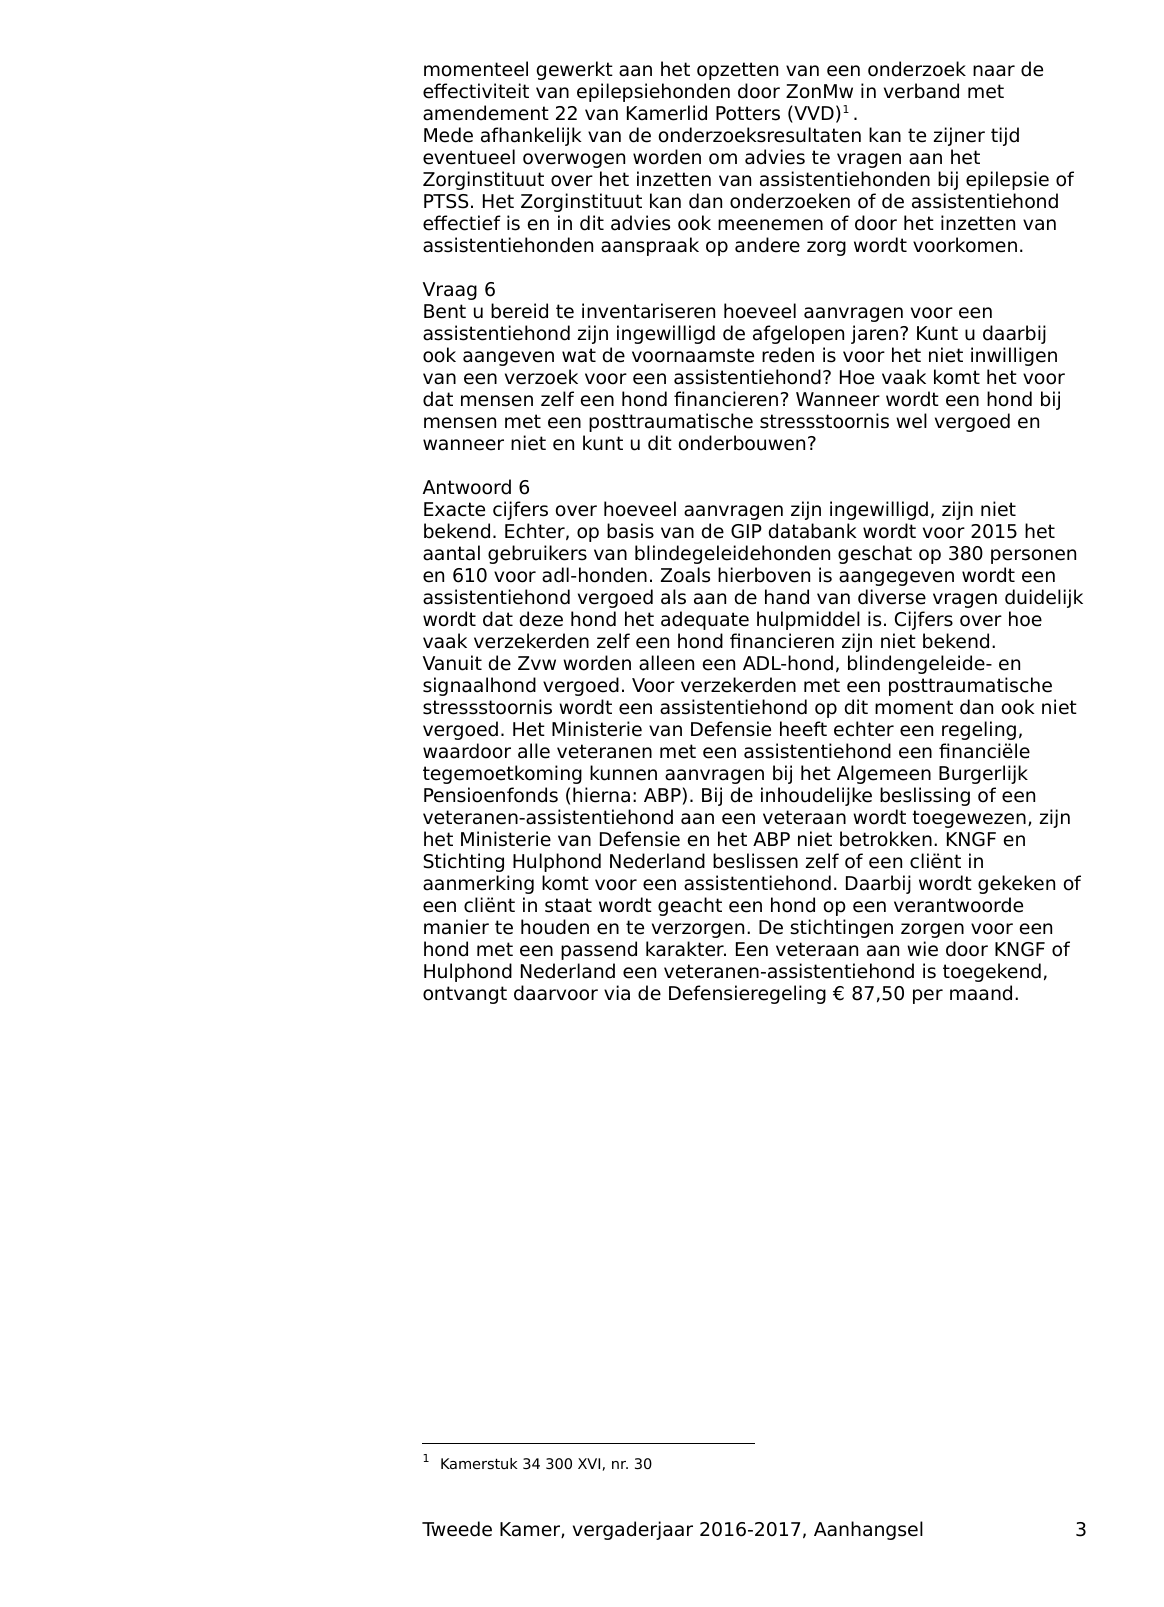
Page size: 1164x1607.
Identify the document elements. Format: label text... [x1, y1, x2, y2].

text Vraag 6 [422, 279, 1087, 301]
text Kamerstuk 34 300 XVI, nr. 30 [422, 1452, 1087, 1474]
text Vanuit de Zvw worden alleen een ADL-hond, blindengeleide- en signaalhond vergoed. Voor verzekerden met een posttraumatische stressstoornis wordt een assistentiehond op dit moment dan ook niet vergoed. Het Ministerie van Defensie heeft echter een regeling, waardoor alle veteranen met een assistentiehond een financiële tegemoetkoming kunnen aanvragen bij het Algemeen Burgerlijk Pensioenfonds (hierna: ABP). Bij de inhoudelijke beslissing of een veteranen-assistentiehond aan een veteraan wordt toegewezen, zijn het Ministerie van Defensie en het ABP niet betrokken. KNGF en Stichting Hulphond Nederland beslissen zelf of een cliënt in aanmerking komt voor een assistentiehond. Daarbij wordt gekeken of een cliënt in staat wordt geacht een hond op een verantwoorde manier te houden en te verzorgen. De stichtingen zorgen voor een hond met een passend karakter. Een veteraan aan wie door KNGF of Hulphond Nederland een veteranen-assistentiehond is toegekend, ontvangt daarvoor via de Defensieregeling € 87,50 per maand. [422, 653, 1087, 1004]
text Exacte cijfers over hoeveel aanvragen zijn ingewilligd, zijn niet bekend. Echter, op basis van de GIP databank wordt voor 2015 het aantal gebruikers van blindegeleidehonden geschat op 380 personen en 610 voor adl-honden. Zoals hierboven is aangegeven wordt een assistentiehond vergoed als aan de hand van diverse vragen duidelijk wordt dat deze hond het adequate hulpmiddel is. Cijfers over hoe vaak verzekerden zelf een hond financieren zijn niet bekend. [422, 499, 1087, 653]
text Mede afhankelijk van de onderzoeksresultaten kan te zijner tijd eventueel overwogen worden om advies te vragen aan het Zorginstituut over het inzetten van assistentiehonden bij epilepsie of PTSS. Het Zorginstituut kan dan onderzoeken of de assistentiehond effectief is en in dit advies ook meenemen of door het inzetten van assistentiehonden aanspraak op andere zorg wordt voorkomen. [422, 125, 1087, 257]
text Antwoord 6 [422, 477, 1087, 499]
text Bent u bereid te inventariseren hoeveel aanvragen voor een assistentiehond zijn ingewilligd de afgelopen jaren? Kunt u daarbij ook aangeven wat de voornaamste reden is voor het niet inwilligen van een verzoek voor een assistentiehond? Hoe vaak komt het voor dat mensen zelf een hond financieren? Wanneer wordt een hond bij mensen met een posttraumatische stressstoornis wel vergoed en wanneer niet en kunt u dit onderbouwen? [422, 301, 1087, 455]
text momenteel gewerkt aan het opzetten van een onderzoek naar de effectiviteit van epilepsiehonden door ZonMw in verband met amendement 22 van Kamerlid Potters (VVD). [422, 59, 1087, 125]
